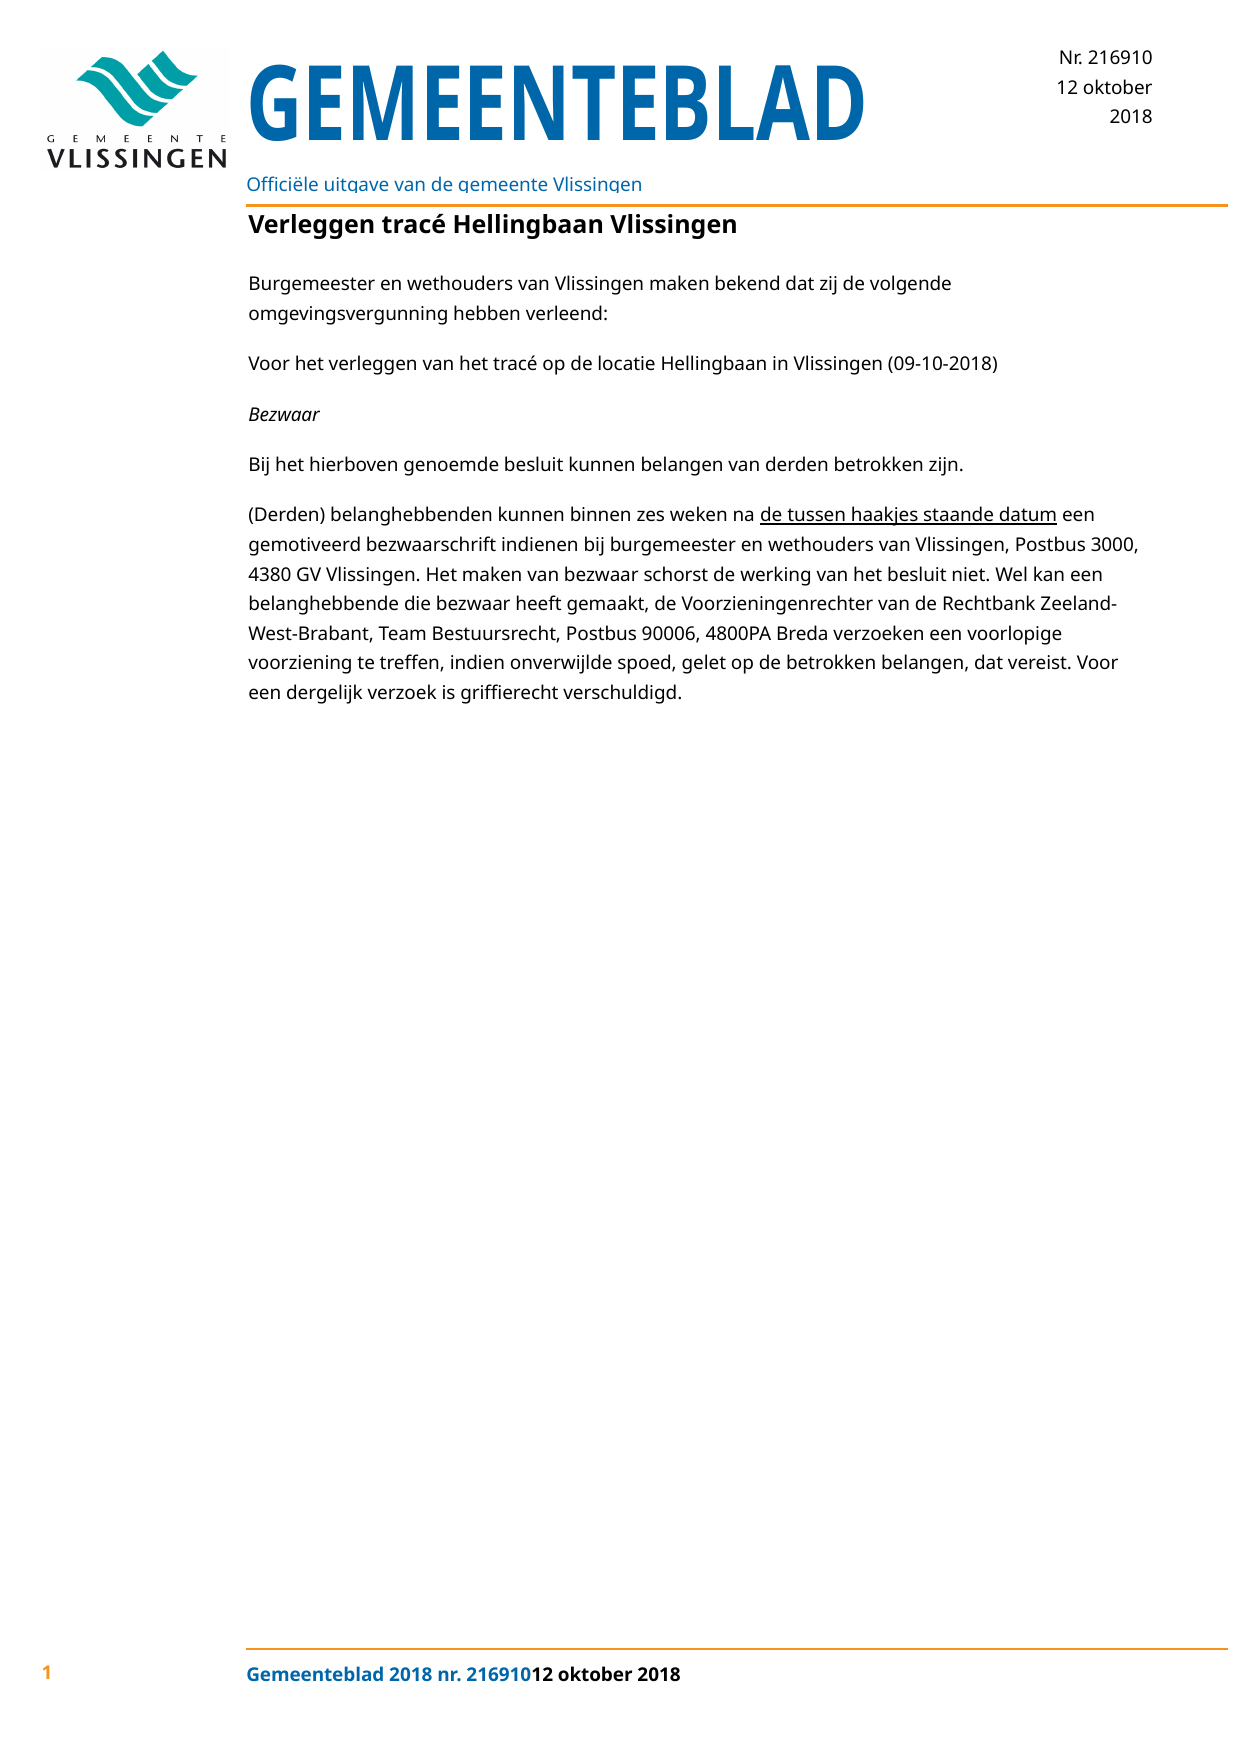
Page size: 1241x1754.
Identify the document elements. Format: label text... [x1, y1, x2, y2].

text Burgemeester en wethouders van Vlissingen maken bekend dat zij de volgende omgevingsvergunning hebben verleend: [248, 270, 1152, 326]
text Bezwaar [248, 401, 1152, 426]
text (Derden) belanghebbenden kunnen binnen zes weken na de tussen haakjes staande datum een gemotiveerd bezwaarschrift indienen bij burgemeester en wethouders van Vlissingen, Postbus 3000, 4380 GV Vlissingen. Het maken van bezwaar schorst de werking van het besluit niet. Wel kan een belanghebbende die bezwaar heeft gemaakt, de Voorzieningenrechter van de Rechtbank Zeeland-West-Brabant, Team Bestuursrecht, Postbus 90006, 4800PA Breda verzoeken een voorlopige voorziening te treffen, indien onverwijlde spoed, gelet op de betrokken belangen, dat vereist. Voor een dergelijk verzoek is griffierecht verschuldigd. [248, 502, 1152, 705]
text Bij het hierboven genoemde besluit kunnen belangen van derden betrokken zijn. [248, 451, 1152, 477]
text Voor het verleggen van het tracé op de locatie Hellingbaan in Vlissingen (09-10-2018) [248, 350, 1152, 376]
picture [41, 47, 231, 172]
text Verleggen tracé Hellingbaan Vlissingen [248, 207, 1152, 241]
